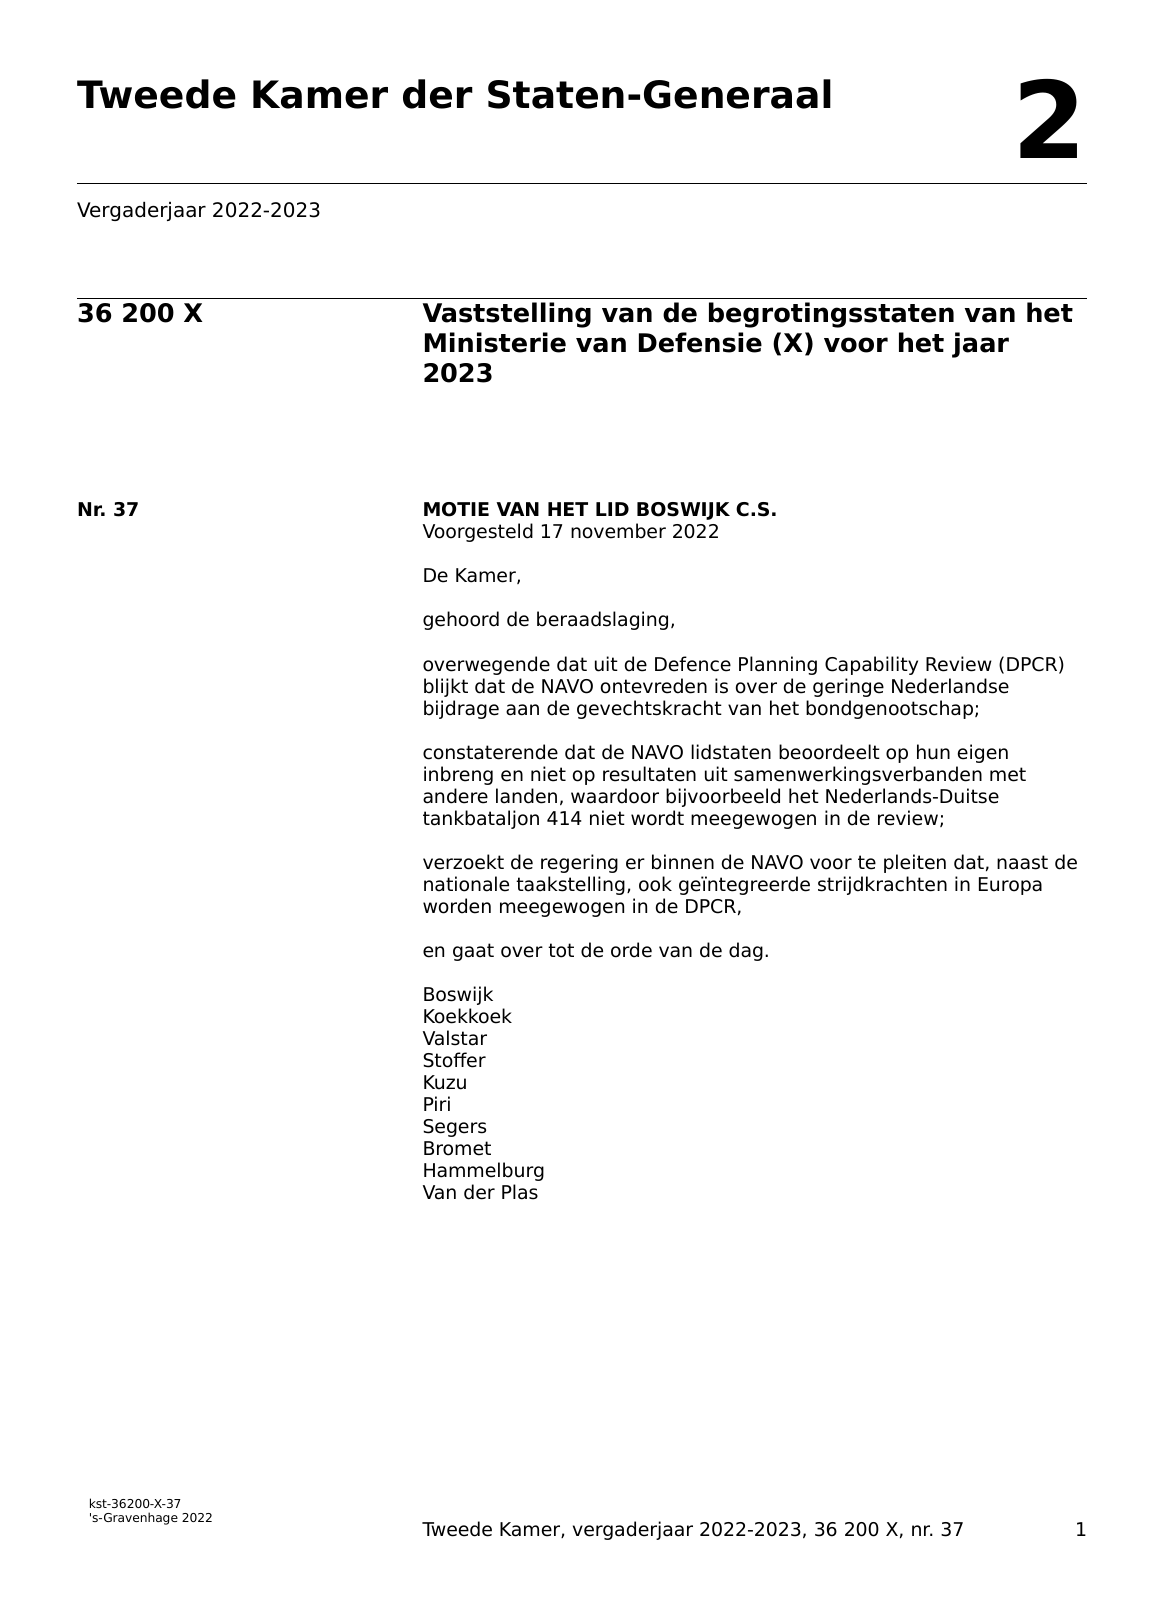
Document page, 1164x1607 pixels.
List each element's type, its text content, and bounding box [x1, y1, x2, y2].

text constaterende dat de NAVO lidstaten beoordeelt op hun eigen inbreng en niet op resultaten uit samenwerkingsverbanden met andere landen, waardoor bijvoorbeeld het Nederlands-Duitse tankbataljon 414 niet wordt meegewogen in de review; [422, 742, 1087, 829]
text Stoffer [422, 1050, 1087, 1072]
table_header Tweede Kamer der Staten-Generaal [77, 59, 886, 183]
text Voorgesteld 17 november 2022 [422, 521, 1087, 543]
text Hammelburg [422, 1160, 1087, 1182]
text De Kamer, [422, 565, 1087, 587]
text Segers [422, 1116, 1087, 1138]
text 's-Gravenhage 2022 [88, 1511, 323, 1525]
text Boswijk [422, 984, 1087, 1006]
text en gaat over tot de orde van de dag. [422, 940, 1087, 962]
text Bromet [422, 1138, 1087, 1160]
text Kuzu [422, 1072, 1087, 1094]
subtitle Nr. 37 MOTIE VAN HET LID BOSWIJK C.S. [77, 499, 1087, 521]
text Koekkoek [422, 1006, 1087, 1028]
text Piri [422, 1094, 1087, 1116]
table_header 2 [886, 59, 1087, 183]
text verzoekt de regering er binnen de NAVO voor te pleiten dat, naast de nationale taakstelling, ook geïntegreerde strijdkrachten in Europa worden meegewogen in de DPCR, [422, 852, 1087, 918]
text kst-36200-X-37 [88, 1497, 323, 1511]
table_cell Vergaderjaar 2022-2023 [77, 184, 1087, 298]
text overwegende dat uit de Defence Planning Capability Review (DPCR) blijkt dat de NAVO ontevreden is over de geringe Nederlandse bijdrage aan de gevechtskracht van het bondgenootschap; [422, 653, 1087, 719]
text Valstar [422, 1028, 1087, 1050]
subtitle 36 200 X Vaststelling van de begrotingsstaten van het Ministerie van Defensie (X) voor het jaar 2023 [77, 299, 1087, 388]
text Van der Plas [422, 1182, 1087, 1204]
text gehoord de beraadslaging, [422, 609, 1087, 631]
